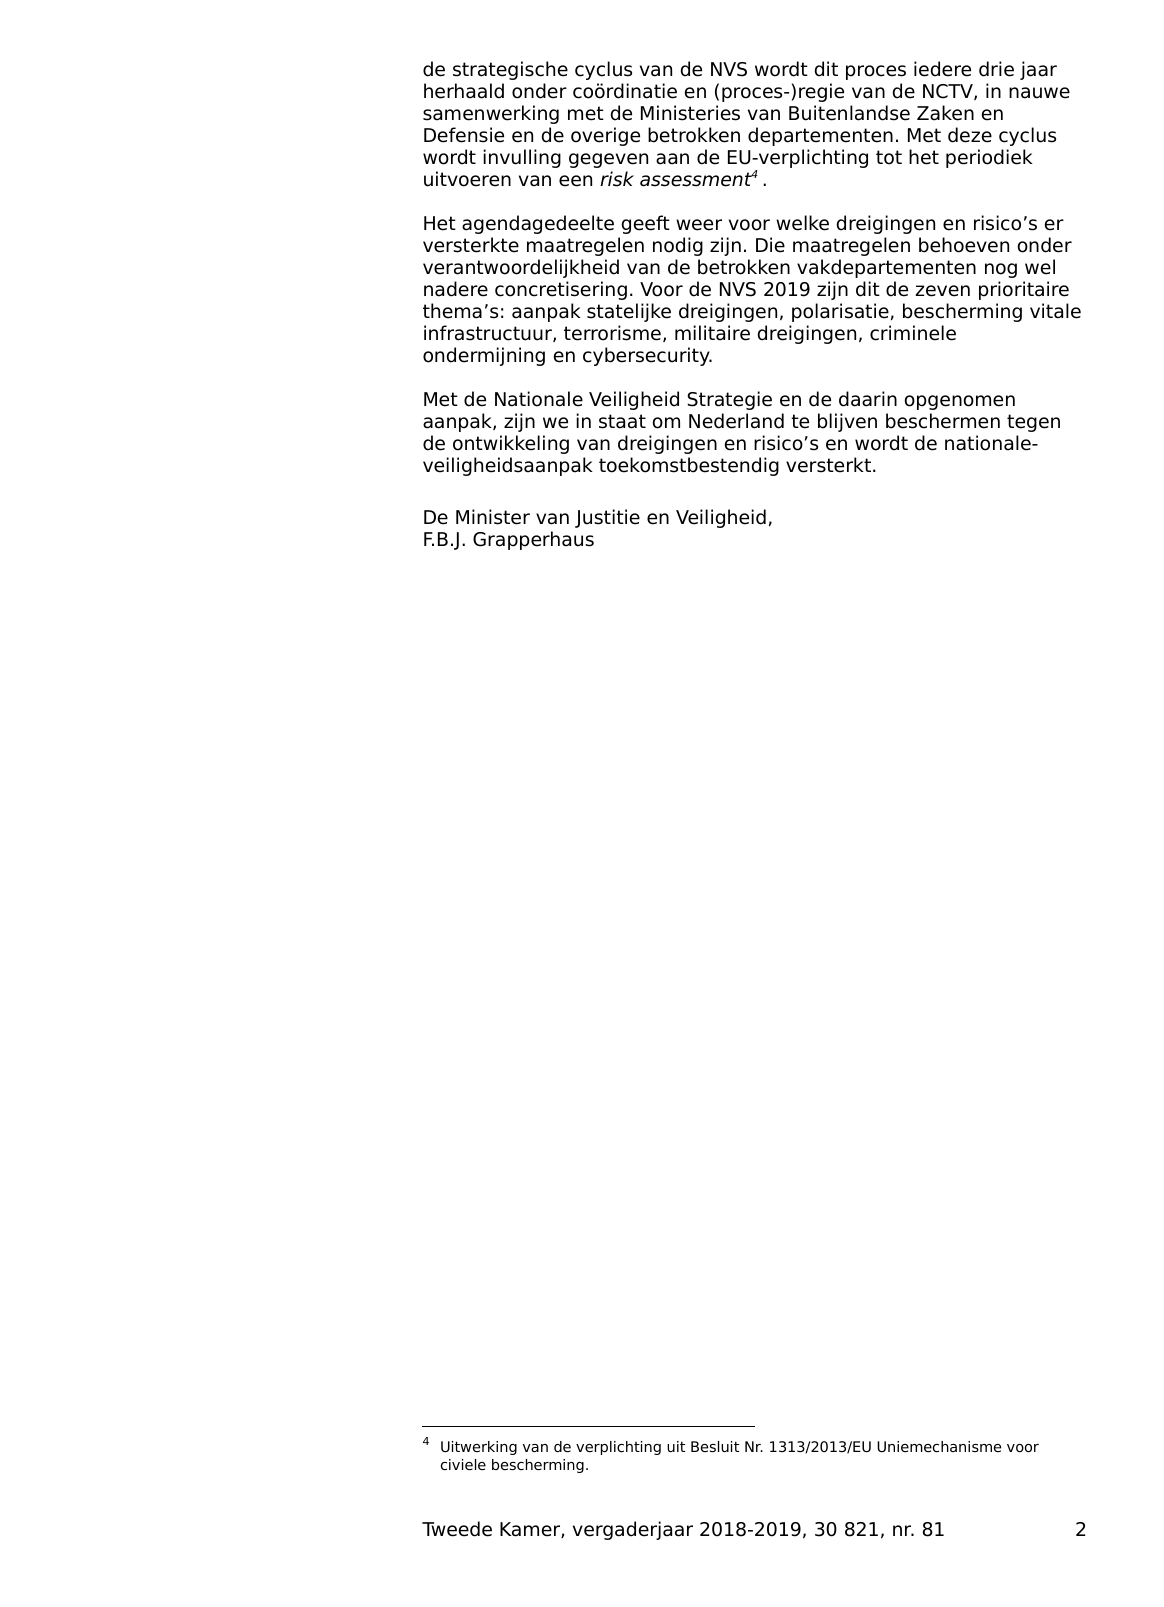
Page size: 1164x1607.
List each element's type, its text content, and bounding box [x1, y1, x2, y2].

text Met de Nationale Veiligheid Strategie en de daarin opgenomen aanpak, zijn we in staat om Nederland te blijven beschermen tegen de ontwikkeling van dreigingen en risico’s en wordt de nationale-veiligheidsaanpak toekomstbestendig versterkt. [422, 389, 1087, 477]
text Uitwerking van de verplichting uit Besluit Nr. 1313/2013/EU Uniemechanisme voor civiele bescherming. [422, 1435, 1087, 1474]
text Het agendagedeelte geeft weer voor welke dreigingen en risico’s er versterkte maatregelen nodig zijn. Die maatregelen behoeven onder verantwoordelijkheid van de betrokken vakdepartementen nog wel nadere concretisering. Voor de NVS 2019 zijn dit de zeven prioritaire thema’s: aanpak statelijke dreigingen, polarisatie, bescherming vitale infrastructuur, terrorisme, militaire dreigingen, criminele ondermijning en cybersecurity. [422, 213, 1087, 367]
text de strategische cyclus van de NVS wordt dit proces iedere drie jaar herhaald onder coördinatie en (proces-)regie van de NCTV, in nauwe samenwerking met de Ministeries van Buitenlandse Zaken en Defensie en de overige betrokken departementen. Met deze cyclus wordt invulling gegeven aan de EU-verplichting tot het periodiek uitvoeren van een risk assessment. [422, 59, 1087, 191]
text De Minister van Justitie en Veiligheid, F.B.J. Grapperhaus [422, 507, 1087, 551]
